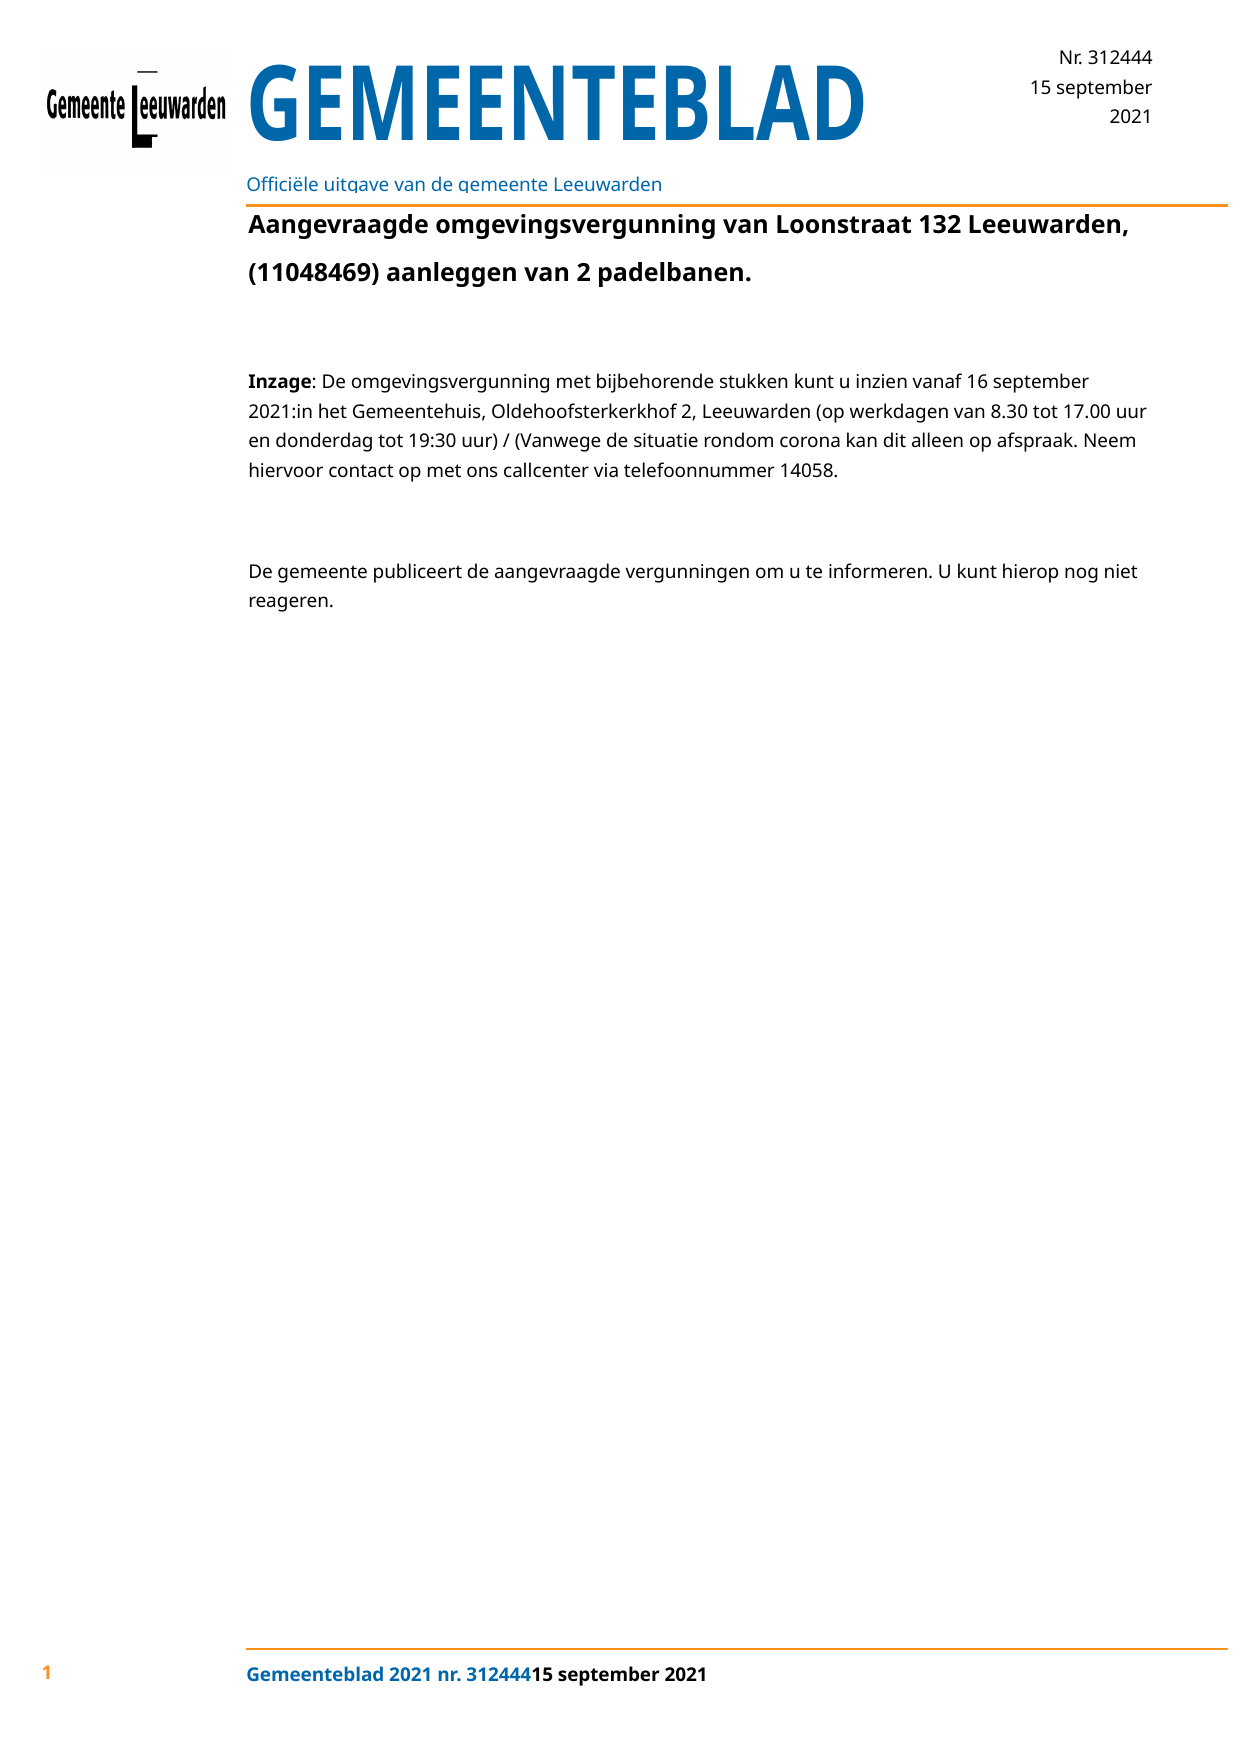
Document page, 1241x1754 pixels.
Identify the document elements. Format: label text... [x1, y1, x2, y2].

text Aangevraagde omgevingsvergunning van Loonstraat 132 Leeuwarden, (11048469) aanleggen van 2 padelbanen. [248, 207, 1152, 288]
picture [41, 47, 231, 172]
text Inzage: De omgevingsvergunning met bijbehorende stukken kunt u inzien vanaf 16 september 2021:in het Gemeentehuis, Oldehoofsterkerkhof 2, Leeuwarden (op werkdagen van 8.30 tot 17.00 uur en donderdag tot 19:30 uur) / (Vanwege de situatie rondom corona kan dit alleen op afspraak. Neem hiervoor contact op met ons callcenter via telefoonnummer 14058. [248, 368, 1152, 483]
text De gemeente publiceert de aangevraagde vergunningen om u te informeren. U kunt hierop nog niet reageren. [248, 558, 1152, 613]
